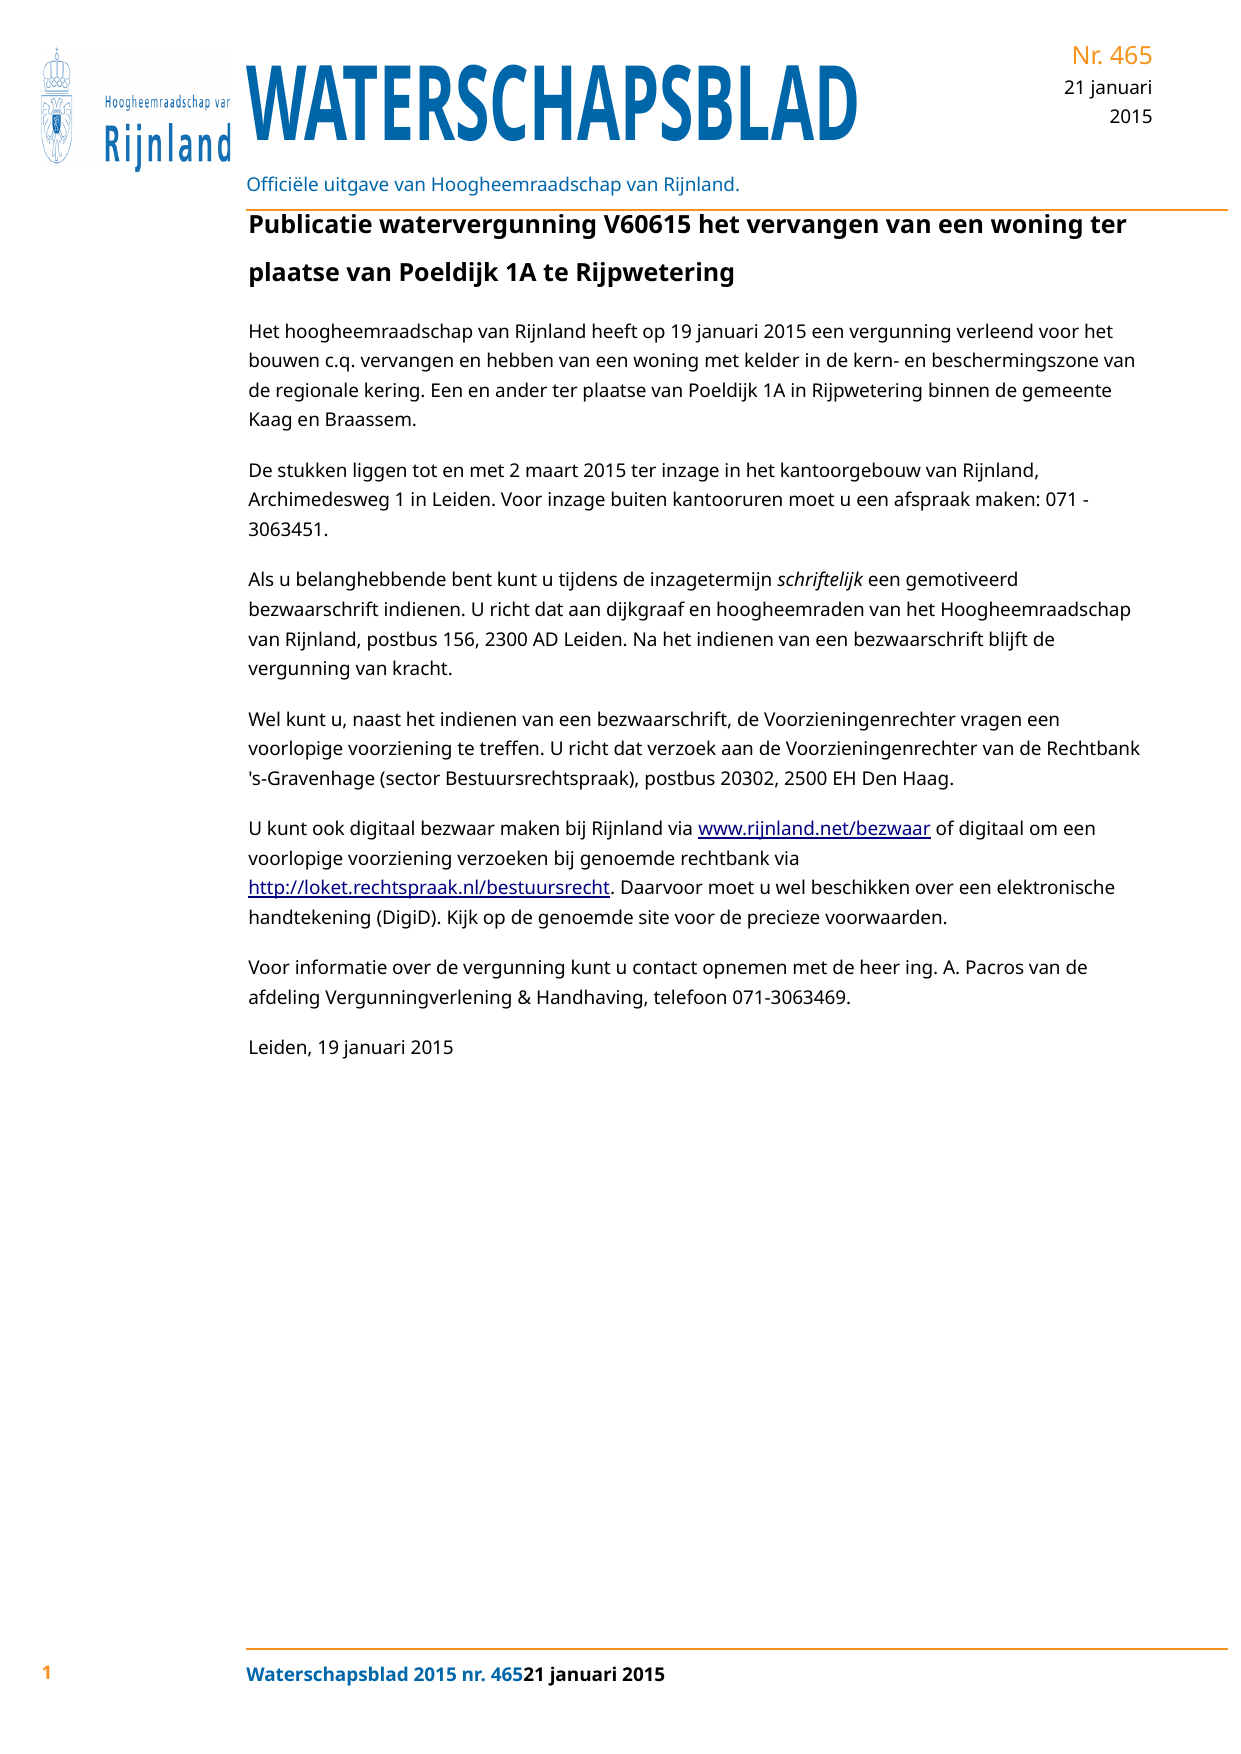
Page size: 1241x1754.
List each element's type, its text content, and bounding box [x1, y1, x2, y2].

text Als u belanghebbende bent kunt u tijdens de inzagetermijn schriftelijk een gemotiveerd bezwaarschrift indienen. U richt dat aan dijkgraaf en hoogheemraden van het Hoogheemraadschap van Rijnland, postbus 156, 2300 AD Leiden. Na het indienen van een bezwaarschrift blijft de vergunning van kracht. [248, 567, 1152, 681]
picture [41, 47, 231, 172]
text De stukken liggen tot en met 2 maart 2015 ter inzage in het kantoorgebouw van Rijnland, Archimedesweg 1 in Leiden. Voor inzage buiten kantooruren moet u een afspraak maken: 071 - 3063451. [248, 457, 1152, 542]
text Wel kunt u, naast het indienen van een bezwaarschrift, de Voorzieningenrechter vragen een voorlopige voorziening te treffen. U richt dat verzoek aan de Voorzieningenrechter van de Rechtbank 's-Gravenhage (sector Bestuursrechtspraak), postbus 20302, 2500 EH Den Haag. [248, 706, 1152, 791]
text Voor informatie over de vergunning kunt u contact opnemen met de heer ing. A. Pacros van de afdeling Vergunningverlening & Handhaving, telefoon 071-3063469. [248, 954, 1152, 1010]
text U kunt ook digitaal bezwaar maken bij Rijnland via www.rijnland.net/bezwaar of digitaal om een voorlopige voorziening verzoeken bij genoemde rechtbank via http://loket.rechtspraak.nl/bestuursrecht. Daarvoor moet u wel beschikken over een elektronische handtekening (DigiD). Kijk op de genoemde site voor de precieze voorwaarden. [248, 815, 1152, 930]
text Publicatie watervergunning V60615 het vervangen van een woning ter plaatse van Poeldijk 1A te Rijpwetering [248, 211, 1152, 288]
text Het hoogheemraadschap van Rijnland heeft op 19 januari 2015 een vergunning verleend voor het bouwen c.q. vervangen en hebben van een woning met kelder in de kern- en beschermingszone van de regionale kering. Een en ander ter plaatse van Poeldijk 1A in Rijpwetering binnen de gemeente Kaag en Braassem. [248, 318, 1152, 432]
text Leiden, 19 januari 2015 [248, 1034, 1152, 1060]
